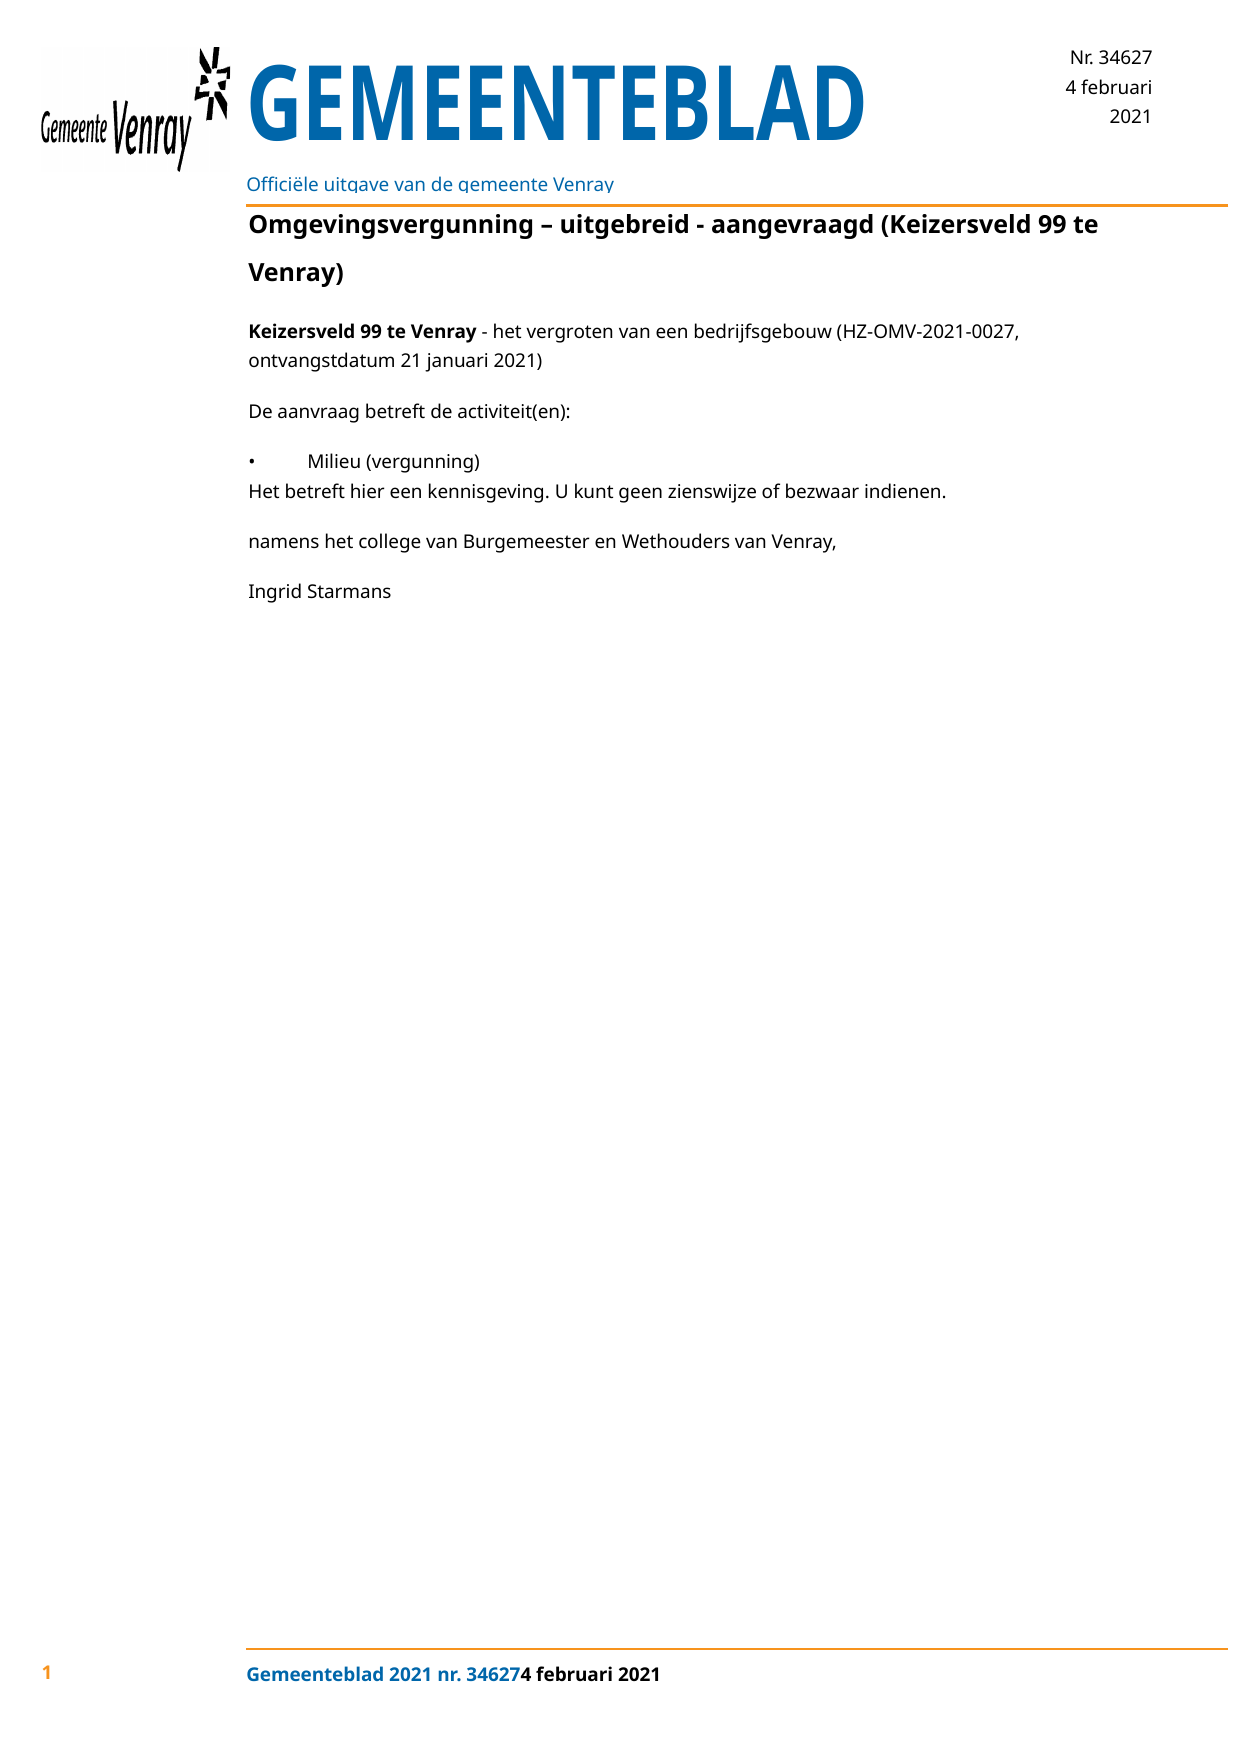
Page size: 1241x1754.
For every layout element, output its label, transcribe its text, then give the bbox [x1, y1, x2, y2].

list Milieu (vergunning) [248, 448, 1152, 474]
text Keizersveld 99 te Venray - het vergroten van een bedrijfsgebouw (HZ-OMV-2021-0027, ontvangstdatum 21 januari 2021) [248, 318, 1152, 373]
text namens het college van Burgemeester en Wethouders van Venray, [248, 528, 1152, 554]
text Ingrid Starmans [248, 579, 1152, 604]
text Het betreft hier een kennisgeving. U kunt geen zienswijze of bezwaar indienen. [248, 478, 1152, 504]
picture [41, 47, 231, 172]
text Omgevingsvergunning – uitgebreid - aangevraagd (Keizersveld 99 te Venray) [248, 207, 1152, 288]
text De aanvraag betreft de activiteit(en): [248, 398, 1152, 424]
